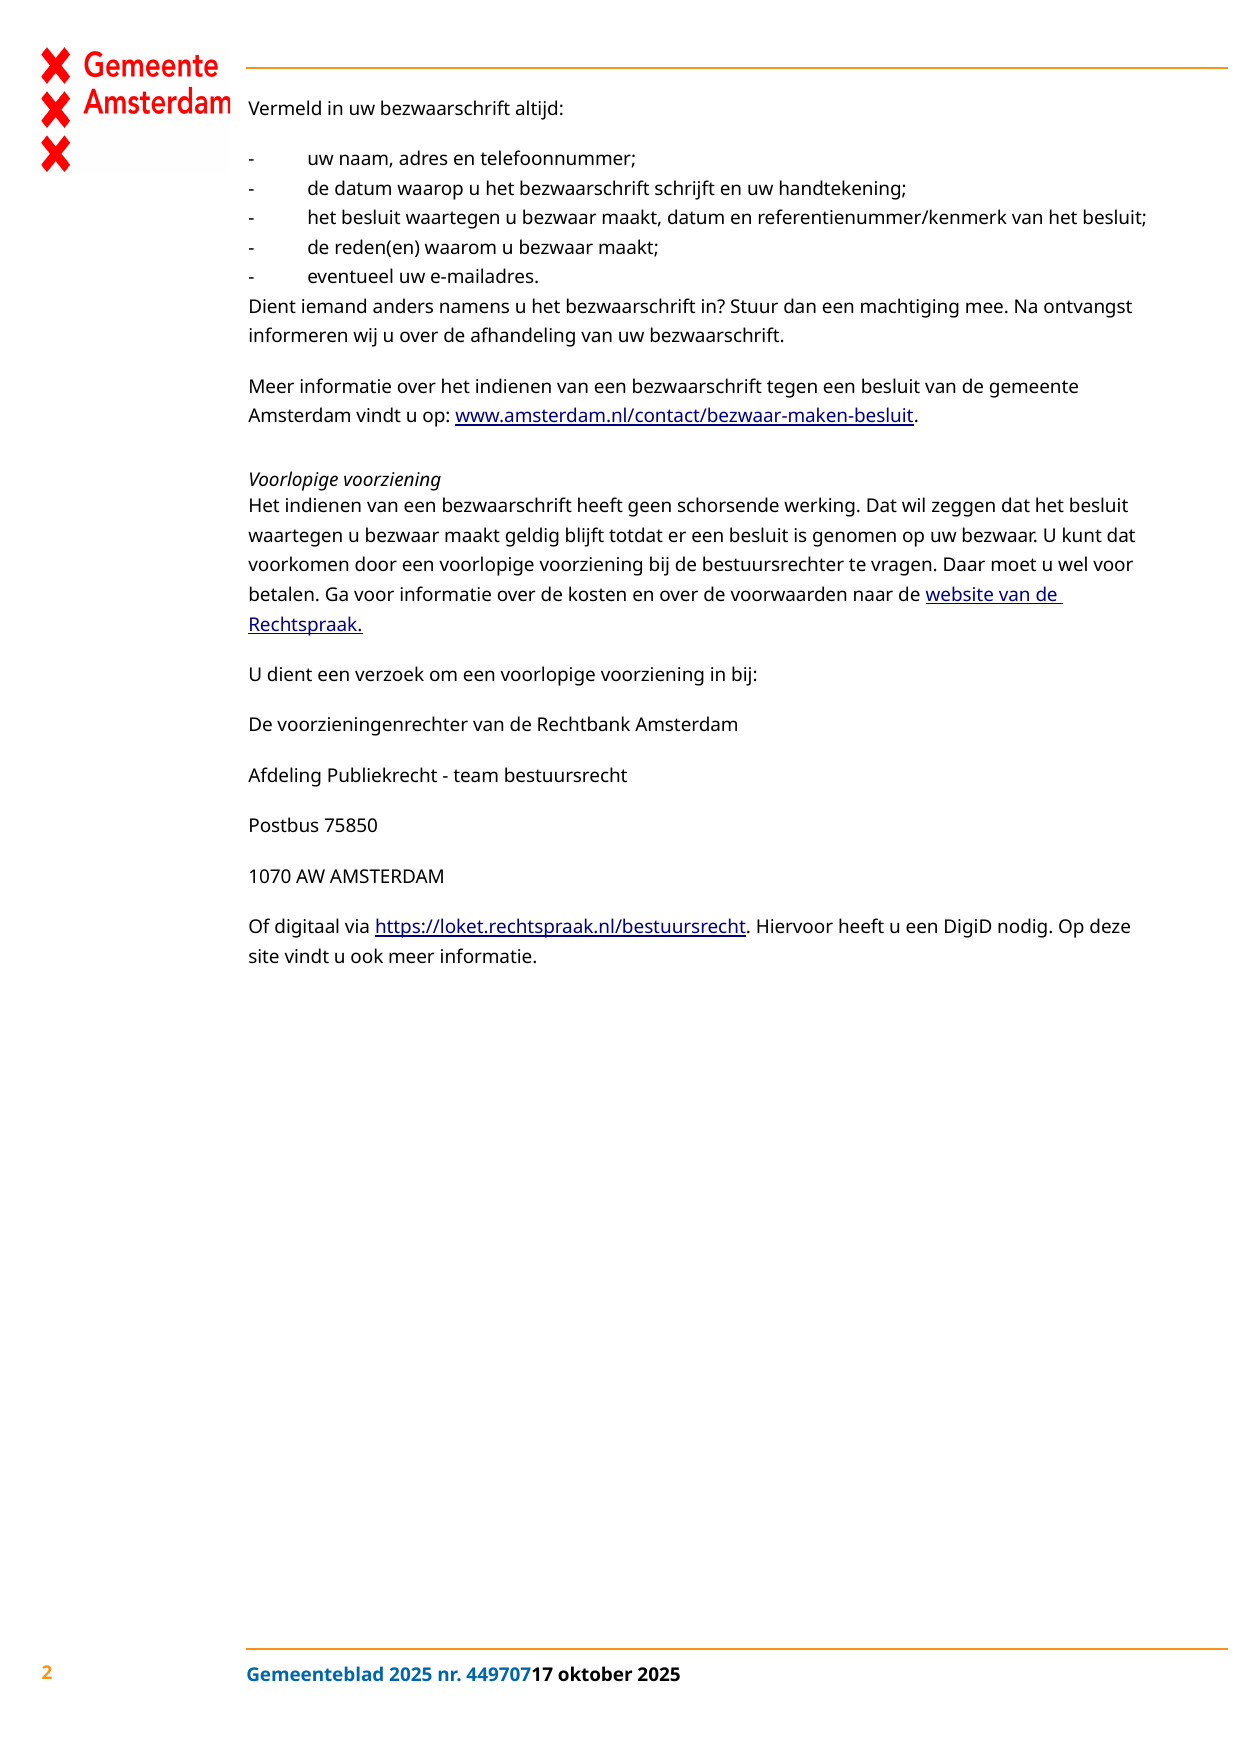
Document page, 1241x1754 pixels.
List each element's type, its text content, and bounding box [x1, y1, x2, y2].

text Meer informatie over het indienen van een bezwaarschrift tegen een besluit van de gemeente Amsterdam vindt u op: www.amsterdam.nl/contact/bezwaar-maken-besluit. [248, 373, 1152, 428]
text 1070 AW AMSTERDAM [248, 863, 1152, 888]
list uw naam, adres en telefoonnummer; [248, 145, 1152, 171]
text U dient een verzoek om een voorlopige voorziening in bij: [248, 661, 1152, 687]
text Afdeling Publiekrecht - team bestuursrecht [248, 762, 1152, 788]
text Dient iemand anders namens u het bezwaarschrift in? Stuur dan een machtiging mee. Na ontvangst informeren wij u over de afhandeling van uw bezwaarschrift. [248, 293, 1152, 348]
text De voorzieningenrechter van de Rechtbank Amsterdam [248, 712, 1152, 737]
list het besluit waartegen u bezwaar maakt, datum en referentienummer/kenmerk van het besluit; [248, 204, 1152, 230]
text Of digitaal via https://loket.rechtspraak.nl/bestuursrecht. Hiervoor heeft u een DigiD nodig. Op deze site vindt u ook meer informatie. [248, 913, 1152, 968]
text Vermeld in uw bezwaarschrift altijd: [248, 95, 1152, 121]
list eventueel uw e-mailadres. [248, 263, 1152, 289]
picture [41, 47, 231, 172]
list de datum waarop u het bezwaarschrift schrijft en uw handtekening; [248, 175, 1152, 201]
list de reden(en) waarom u bezwaar maakt; [248, 234, 1152, 260]
text Postbus 75850 [248, 812, 1152, 838]
text Het indienen van een bezwaarschrift heeft geen schorsende werking. Dat wil zeggen dat het besluit waartegen u bezwaar maakt geldig blijft totdat er een besluit is genomen op uw bezwaar. U kunt dat voorkomen door een voorlopige voorziening bij de bestuursrechter te vragen. Daar moet u wel voor betalen. Ga voor informatie over de kosten en over de voorwaarden naar de website van de Rechtspraak. [248, 492, 1152, 636]
text Voorlopige voorziening [248, 467, 1152, 492]
